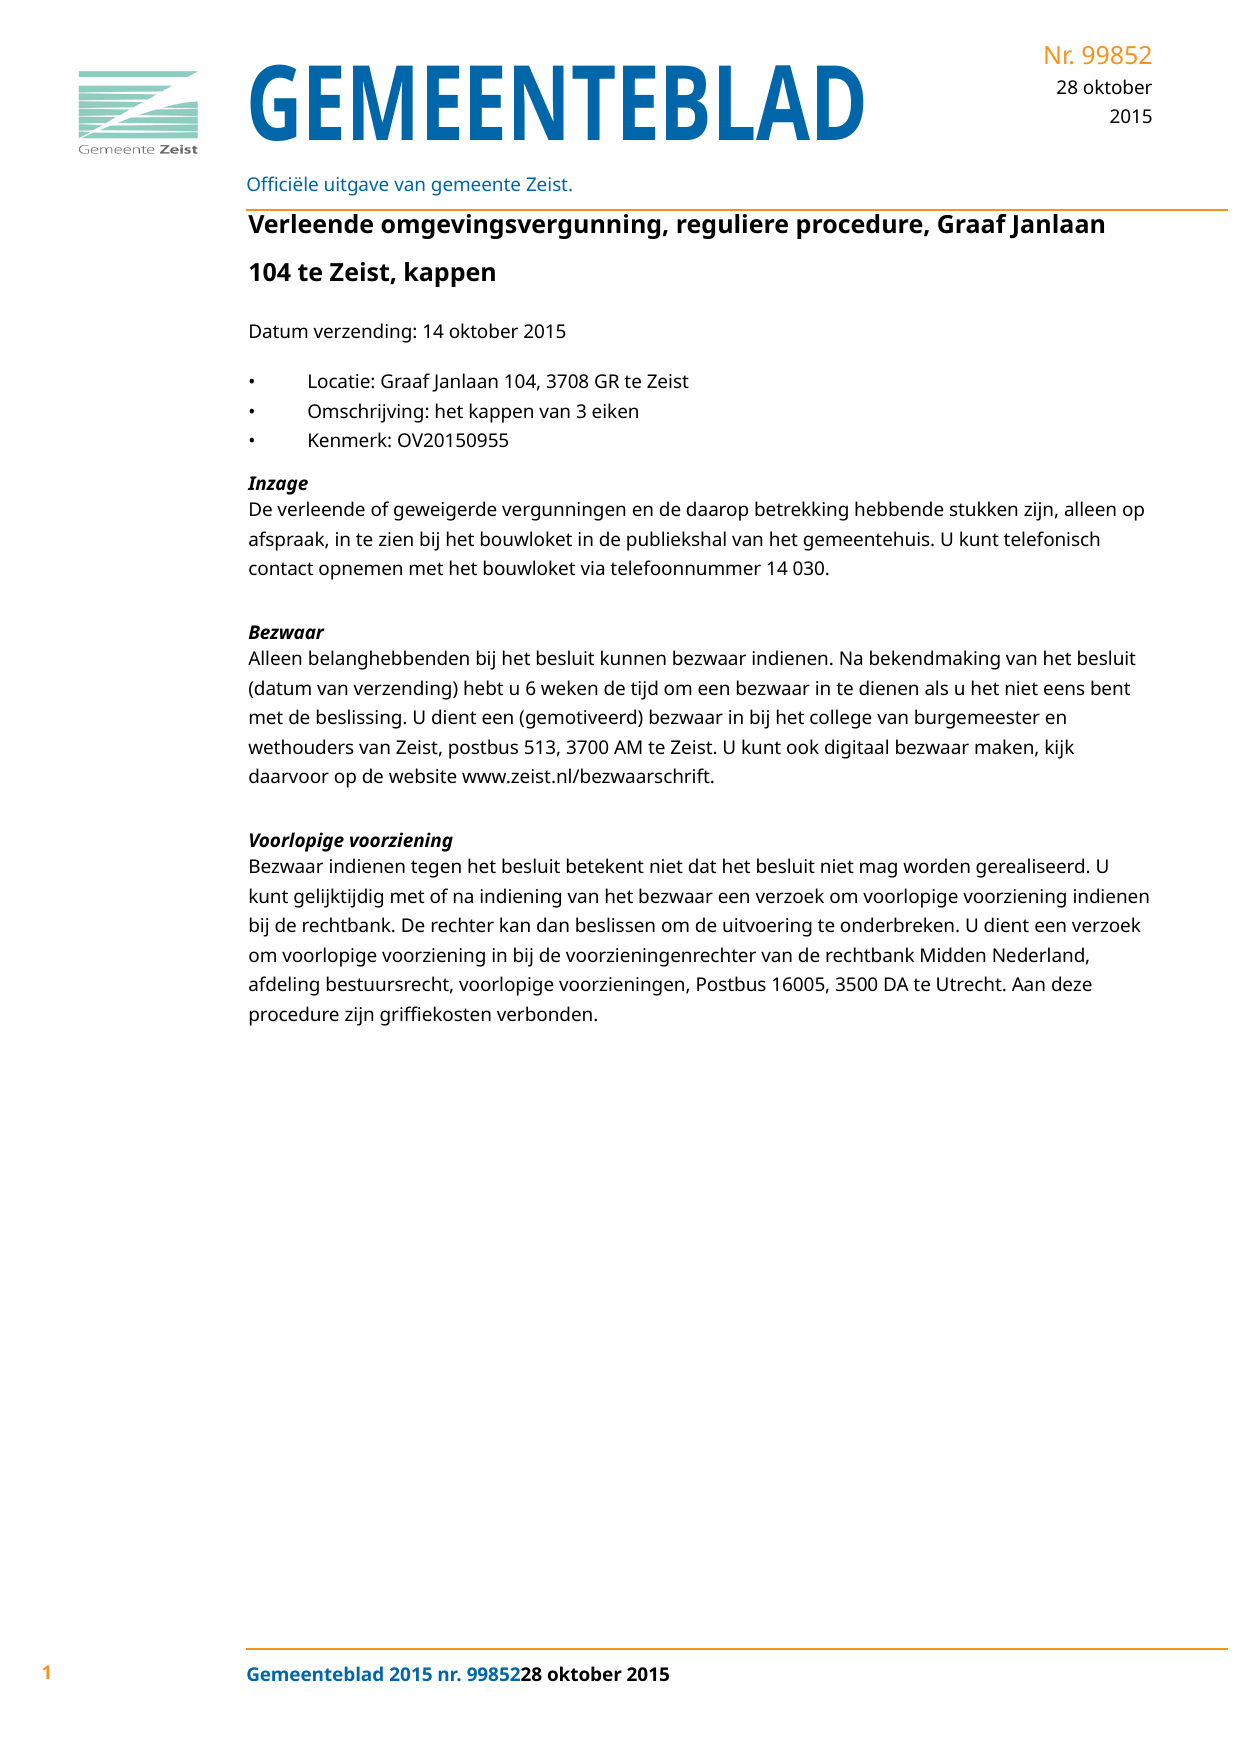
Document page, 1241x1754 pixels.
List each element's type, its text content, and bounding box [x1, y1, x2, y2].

picture [41, 47, 231, 172]
text Bezwaar indienen tegen het besluit betekent niet dat het besluit niet mag worden gerealiseerd. U kunt gelijktijdig met of na indiening van het bezwaar een verzoek om voorlopige voorziening indienen bij de rechtbank. De rechter kan dan beslissen om de uitvoering te onderbreken. U dient een verzoek om voorlopige voorziening in bij de voorzieningenrechter van de rechtbank Midden Nederland, afdeling bestuursrecht, voorlopige voorzieningen, Postbus 16005, 3500 DA te Utrecht. Aan deze procedure zijn griffiekosten verbonden. [248, 853, 1152, 1027]
text Alleen belanghebbenden bij het besluit kunnen bezwaar indienen. Na bekendmaking van het besluit (datum van verzending) hebt u 6 weken de tijd om een bezwaar in te dienen als u het niet eens bent met de beslissing. U dient een (gemotiveerd) bezwaar in bij het college van burgemeester en wethouders van Zeist, postbus 513, 3700 AM te Zeist. U kunt ook digitaal bezwaar maken, kijk daarvoor op de website www.zeist.nl/bezwaarschrift. [248, 645, 1152, 789]
text Inzage [248, 471, 1152, 496]
list Kenmerk: OV20150955 [248, 427, 1152, 453]
text Bezwaar [248, 619, 1152, 645]
list Omschrijving: het kappen van 3 eiken [248, 398, 1152, 424]
text De verleende of geweigerde vergunningen en de daarop betrekking hebbende stukken zijn, alleen op afspraak, in te zien bij het bouwloket in de publiekshal van het gemeentehuis. U kunt telefonisch contact opnemen met het bouwloket via telefoonnummer 14 030. [248, 496, 1152, 581]
text Voorlopige voorziening [248, 827, 1152, 853]
text Verleende omgevingsvergunning, reguliere procedure, Graaf Janlaan 104 te Zeist, kappen [248, 211, 1152, 288]
text Datum verzending: 14 oktober 2015 [248, 318, 1152, 344]
list Locatie: Graaf Janlaan 104, 3708 GR te Zeist [248, 368, 1152, 394]
